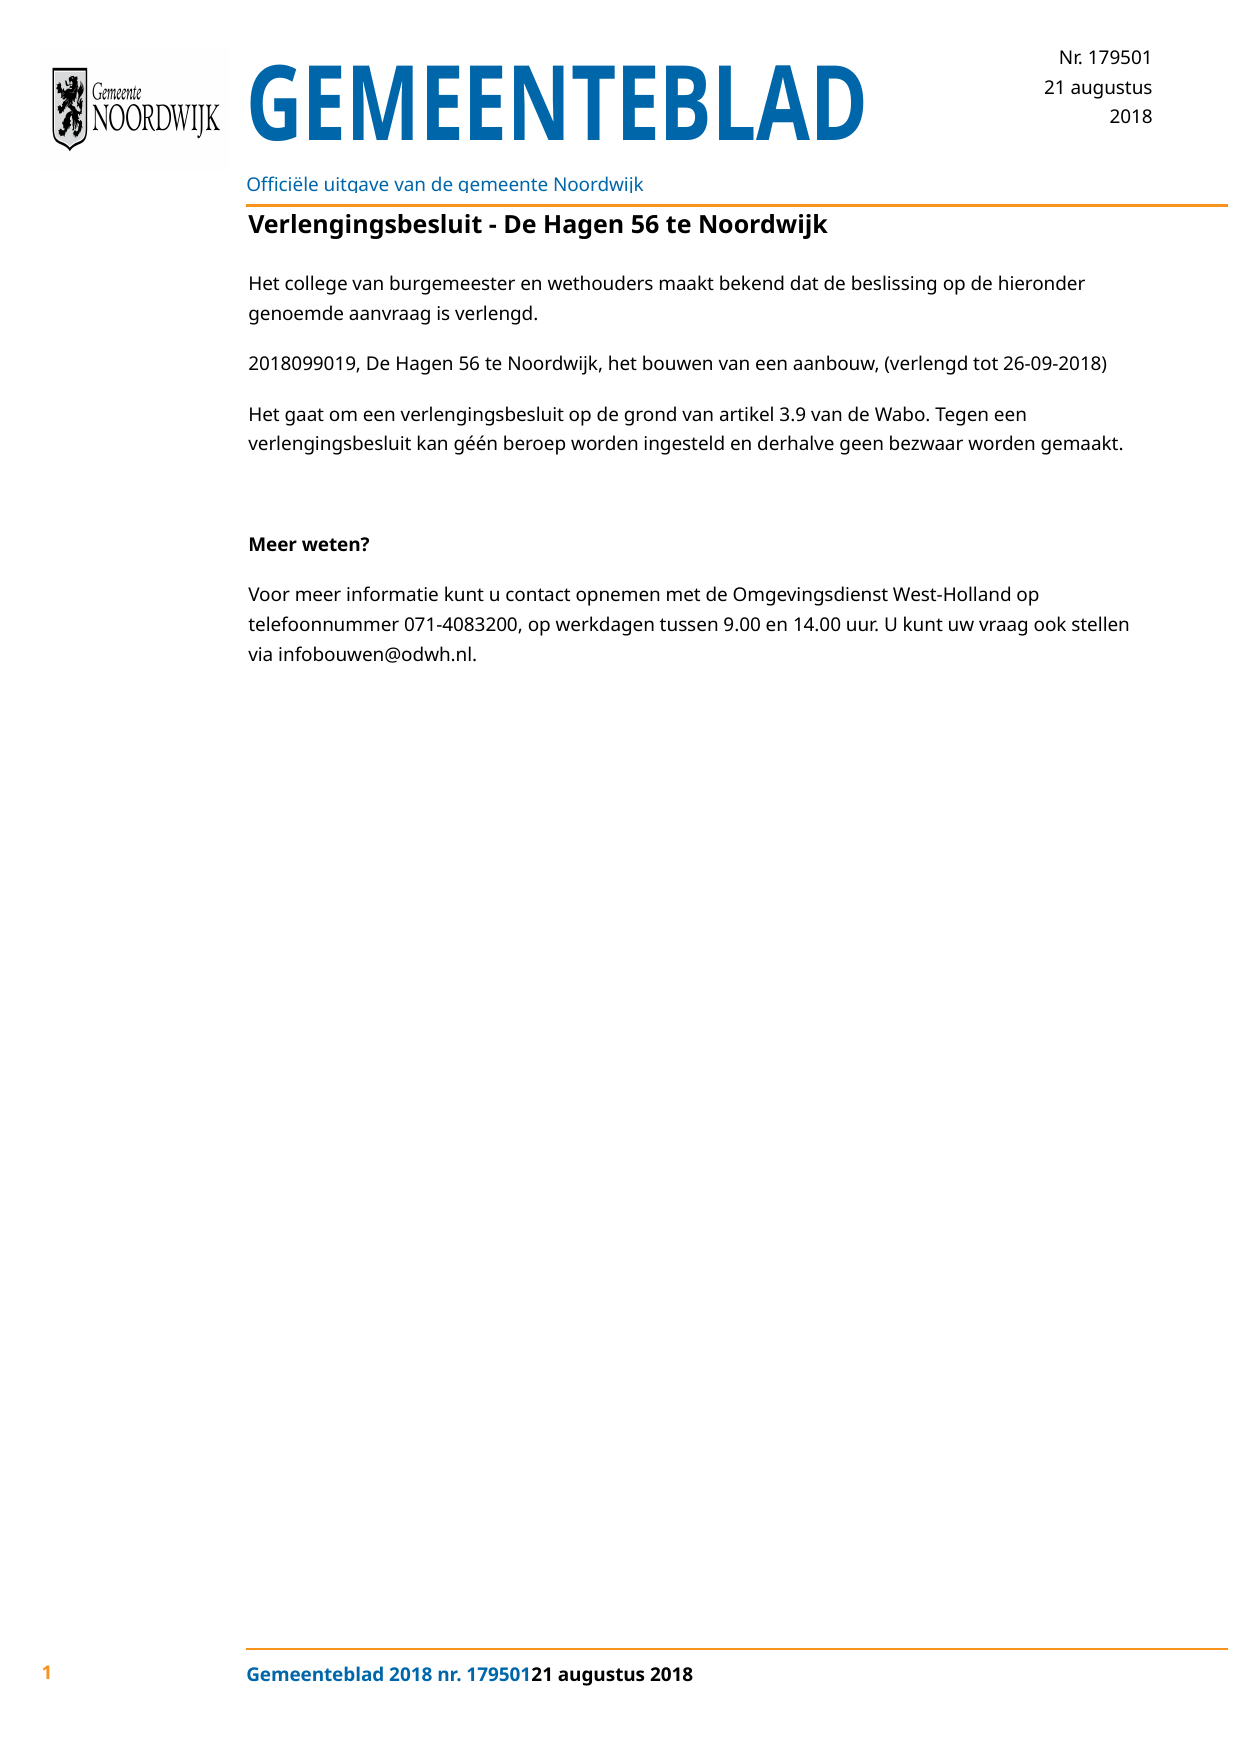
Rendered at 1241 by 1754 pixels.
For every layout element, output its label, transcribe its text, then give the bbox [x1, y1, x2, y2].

text Voor meer informatie kunt u contact opnemen met de Omgevingsdienst West-Holland op telefoonnummer 071-4083200, op werkdagen tussen 9.00 en 14.00 uur. U kunt uw vraag ook stellen via infobouwen@odwh.nl. [248, 582, 1152, 666]
text 2018099019, De Hagen 56 te Noordwijk, het bouwen van een aanbouw, (verlengd tot 26-09-2018) [248, 350, 1152, 376]
text Meer weten? [248, 531, 1152, 557]
picture [41, 47, 231, 172]
text Verlengingsbesluit - De Hagen 56 te Noordwijk [248, 207, 1152, 241]
text Het college van burgemeester en wethouders maakt bekend dat de beslissing op de hieronder genoemde aanvraag is verlengd. [248, 270, 1152, 326]
text Het gaat om een verlengingsbesluit op de grond van artikel 3.9 van de Wabo. Tegen een verlengingsbesluit kan géén beroep worden ingesteld en derhalve geen bezwaar worden gemaakt. [248, 401, 1152, 456]
